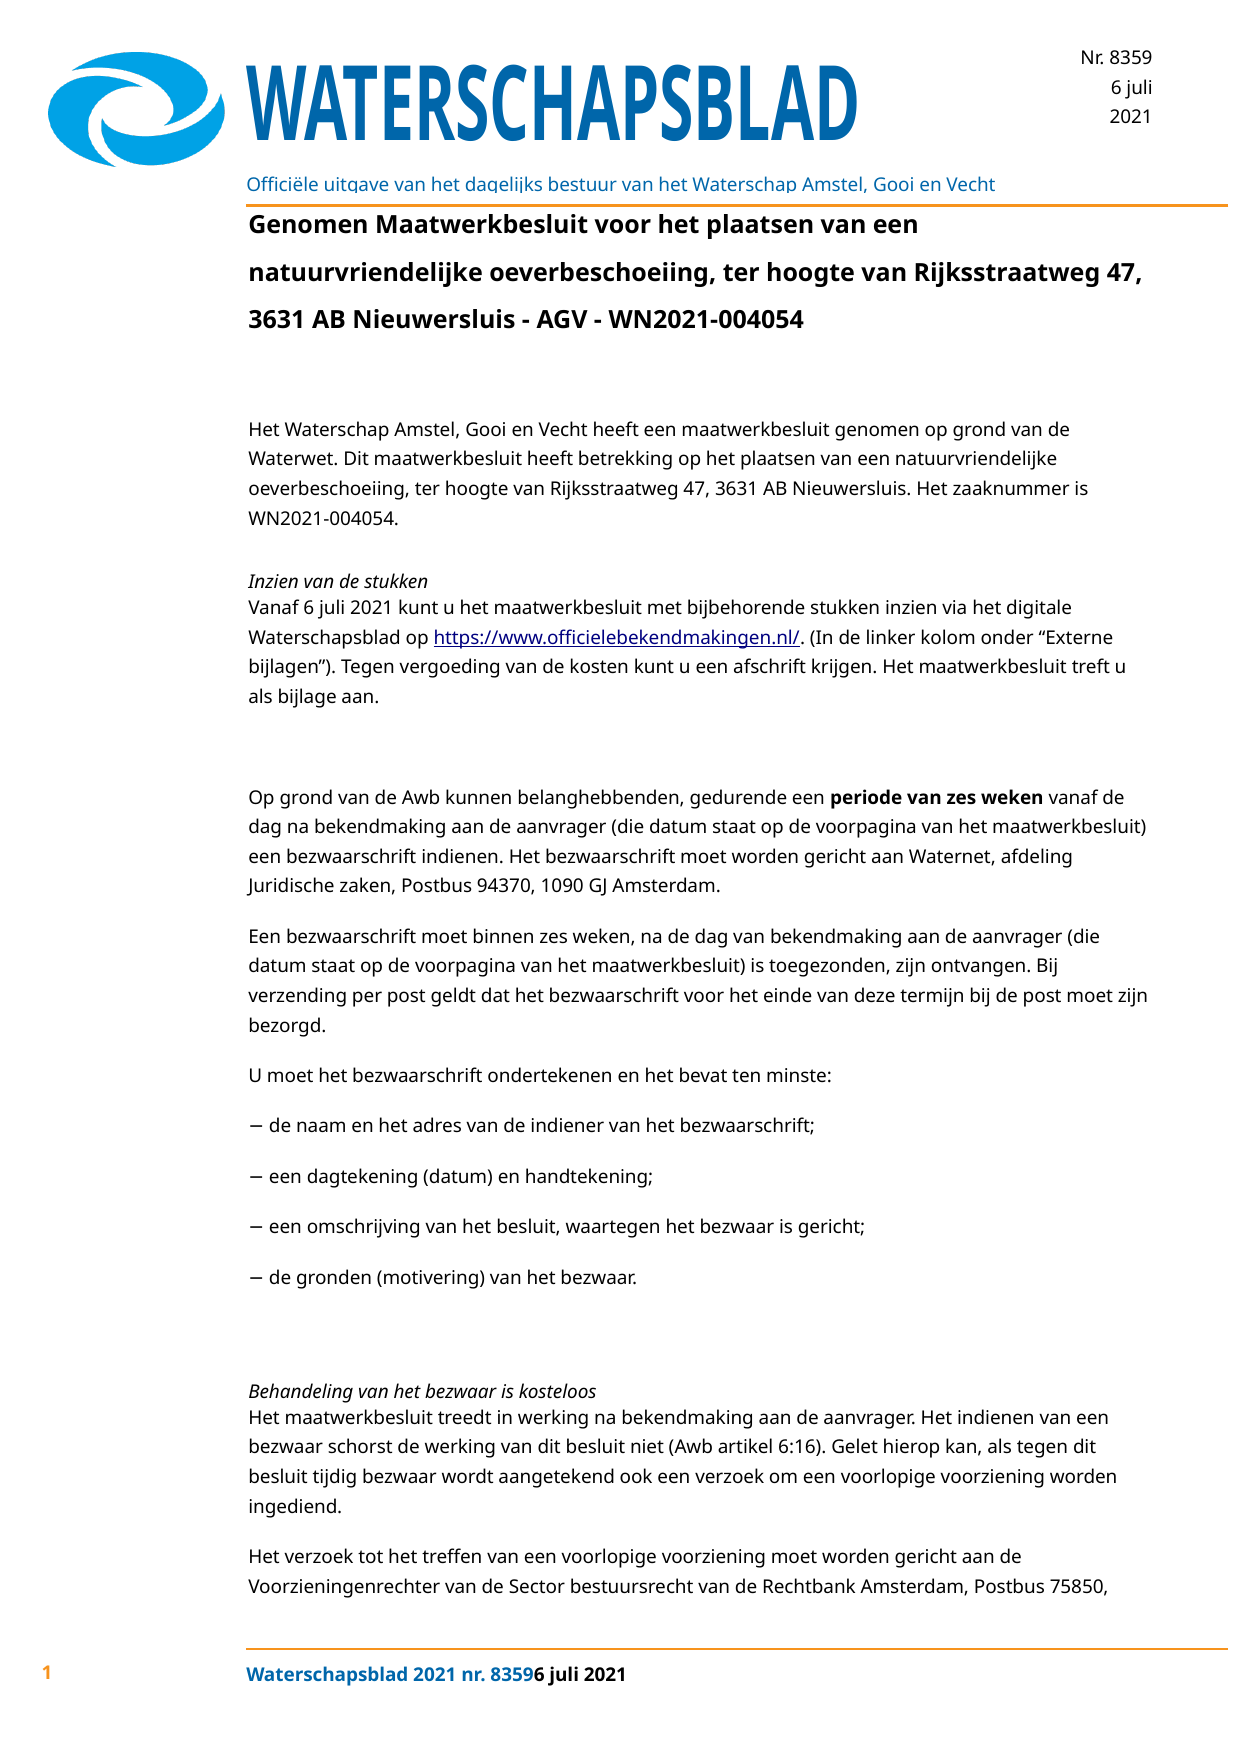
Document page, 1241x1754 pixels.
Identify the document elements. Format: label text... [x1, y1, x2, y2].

text Inzien van de stukken [248, 569, 1152, 594]
text − een dagtekening (datum) en handtekening; [248, 1163, 1152, 1189]
text Vanaf 6 juli 2021 kunt u het maatwerkbesluit met bijbehorende stukken inzien via het digitale Waterschapsblad op https://www.officielebekendmakingen.nl/. (In de linker kolom onder “Externe bijlagen”). Tegen vergoeding van de kosten kunt u een afschrift krijgen. Het maatwerkbesluit treft u als bijlage aan. [248, 594, 1152, 709]
text − de naam en het adres van de indiener van het bezwaarschrift; [248, 1113, 1152, 1138]
text Een bezwaarschrift moet binnen zes weken, na de dag van bekendmaking aan de aanvrager (die datum staat op de voorpagina van het maatwerkbesluit) is toegezonden, zijn ontvangen. Bij verzending per post geldt dat het bezwaarschrift voor het einde van deze termijn bij de post moet zijn bezorgd. [248, 923, 1152, 1038]
text Het Waterschap Amstel, Gooi en Vecht heeft een maatwerkbesluit genomen op grond van de Waterwet. Dit maatwerkbesluit heeft betrekking op het plaatsen van een natuurvriendelijke oeverbeschoeiing, ter hoogte van Rijksstraatweg 47, 3631 AB Nieuwersluis. Het zaaknummer is WN2021-004054. [248, 416, 1152, 530]
text Het verzoek tot het treffen van een voorlopige voorziening moet worden gericht aan de Voorzieningenrechter van de Sector bestuursrecht van de Rechtbank Amsterdam, Postbus 75850, [248, 1543, 1152, 1598]
text Het maatwerkbesluit treedt in werking na bekendmaking aan de aanvrager. Het indienen van een bezwaar schorst de werking van dit besluit niet (Awb artikel 6:16). Gelet hierop kan, als tegen dit besluit tijdig bezwaar wordt aangetekend ook een verzoek om een voorlopige voorziening worden ingediend. [248, 1404, 1152, 1518]
text U moet het bezwaarschrift ondertekenen en het bevat ten minste: [248, 1062, 1152, 1088]
text Genomen Maatwerkbesluit voor het plaatsen van een natuurvriendelijke oeverbeschoeiing, ter hoogte van Rijksstraatweg 47, 3631 AB Nieuwersluis - AGV - WN2021-004054 [248, 207, 1152, 336]
text − een omschrijving van het besluit, waartegen het bezwaar is gericht; [248, 1213, 1152, 1239]
picture [41, 47, 231, 172]
text Op grond van de Awb kunnen belanghebbenden, gedurende een periode van zes weken vanaf de dag na bekendmaking aan de aanvrager (die datum staat op de voorpagina van het maatwerkbesluit) een bezwaarschrift indienen. Het bezwaarschrift moet worden gericht aan Waternet, afdeling Juridische zaken, Postbus 94370, 1090 GJ Amsterdam. [248, 784, 1152, 898]
text Behandeling van het bezwaar is kosteloos [248, 1378, 1152, 1404]
text − de gronden (motivering) van het bezwaar. [248, 1264, 1152, 1290]
